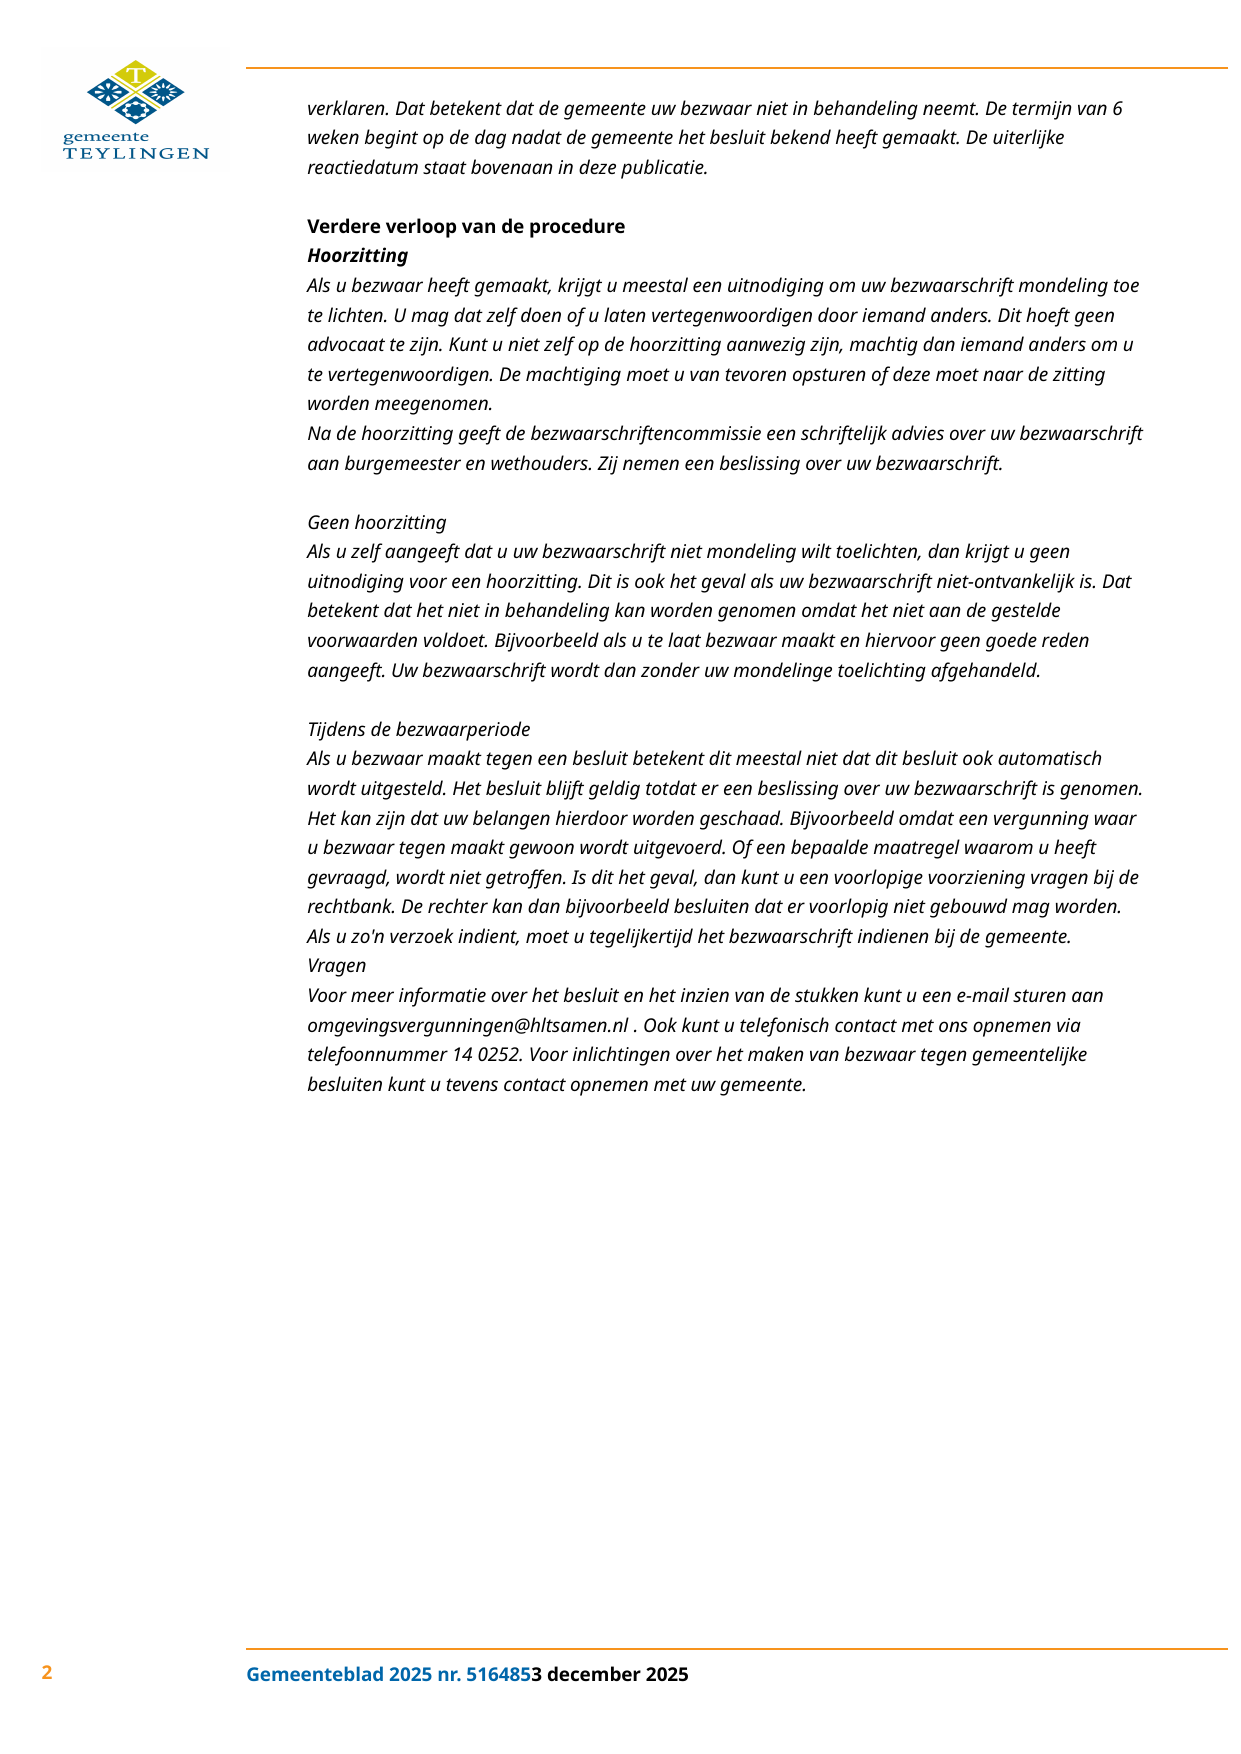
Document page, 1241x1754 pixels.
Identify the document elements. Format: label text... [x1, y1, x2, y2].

list Voor meer informatie over het besluit en het inzien van de stukken kunt u een e-mail sturen aan omgevingsvergunningen@hltsamen.nl . Ook kunt u telefonisch contact met ons opnemen via telefoonnummer 14 0252. Voor inlichtingen over het maken van bezwaar tegen gemeentelijke besluiten kunt u tevens contact opnemen met uw gemeente. [248, 982, 1152, 1097]
picture [41, 47, 231, 172]
list verklaren. Dat betekent dat de gemeente uw bezwaar niet in behandeling neemt. De termijn van 6 weken begint op de dag nadat de gemeente het besluit bekend heeft gemaakt. De uiterlijke reactiedatum staat bovenaan in deze publicatie. [248, 95, 1152, 180]
list Geen hoorzitting [248, 509, 1152, 535]
list Tijdens de bezwaarperiode [248, 716, 1152, 742]
list Vragen [248, 953, 1152, 978]
list Als u zelf aangeeft dat u uw bezwaarschrift niet mondeling wilt toelichten, dan krijgt u geen uitnodiging voor een hoorzitting. Dit is ook het geval als uw bezwaarschrift niet-ontvankelijk is. Dat betekent dat het niet in behandeling kan worden genomen omdat het niet aan de gestelde voorwaarden voldoet. Bijvoorbeeld als u te laat bezwaar maakt en hiervoor geen goede reden aangeeft. Uw bezwaarschrift wordt dan zonder uw mondelinge toelichting afgehandeld. [248, 538, 1152, 683]
list Als u bezwaar maakt tegen een besluit betekent dit meestal niet dat dit besluit ook automatisch wordt uitgesteld. Het besluit blijft geldig totdat er een beslissing over uw bezwaarschrift is genomen. Het kan zijn dat uw belangen hierdoor worden geschaad. Bijvoorbeeld omdat een vergunning waar u bezwaar tegen maakt gewoon wordt uitgevoerd. Of een bepaalde maatregel waarom u heeft gevraagd, wordt niet getroffen. Is dit het geval, dan kunt u een voorlopige voorziening vragen bij de rechtbank. De rechter kan dan bijvoorbeeld besluiten dat er voorlopig niet gebouwd mag worden. Als u zo'n verzoek indient, moet u tegelijkertijd het bezwaarschrift indienen bij de gemeente. [248, 746, 1152, 949]
list Hoorzitting [248, 243, 1152, 268]
list Verdere verloop van de procedure [248, 213, 1152, 239]
list Als u bezwaar heeft gemaakt, krijgt u meestal een uitnodiging om uw bezwaarschrift mondeling toe te lichten. U mag dat zelf doen of u laten vertegenwoordigen door iemand anders. Dit hoeft geen advocaat te zijn. Kunt u niet zelf op de hoorzitting aanwezig zijn, machtig dan iemand anders om u te vertegenwoordigen. De machtiging moet u van tevoren opsturen of deze moet naar de zitting worden meegenomen. [248, 272, 1152, 416]
list Na de hoorzitting geeft de bezwaarschriftencommissie een schriftelijk advies over uw bezwaarschrift aan burgemeester en wethouders. Zij nemen een beslissing over uw bezwaarschrift. [248, 420, 1152, 476]
